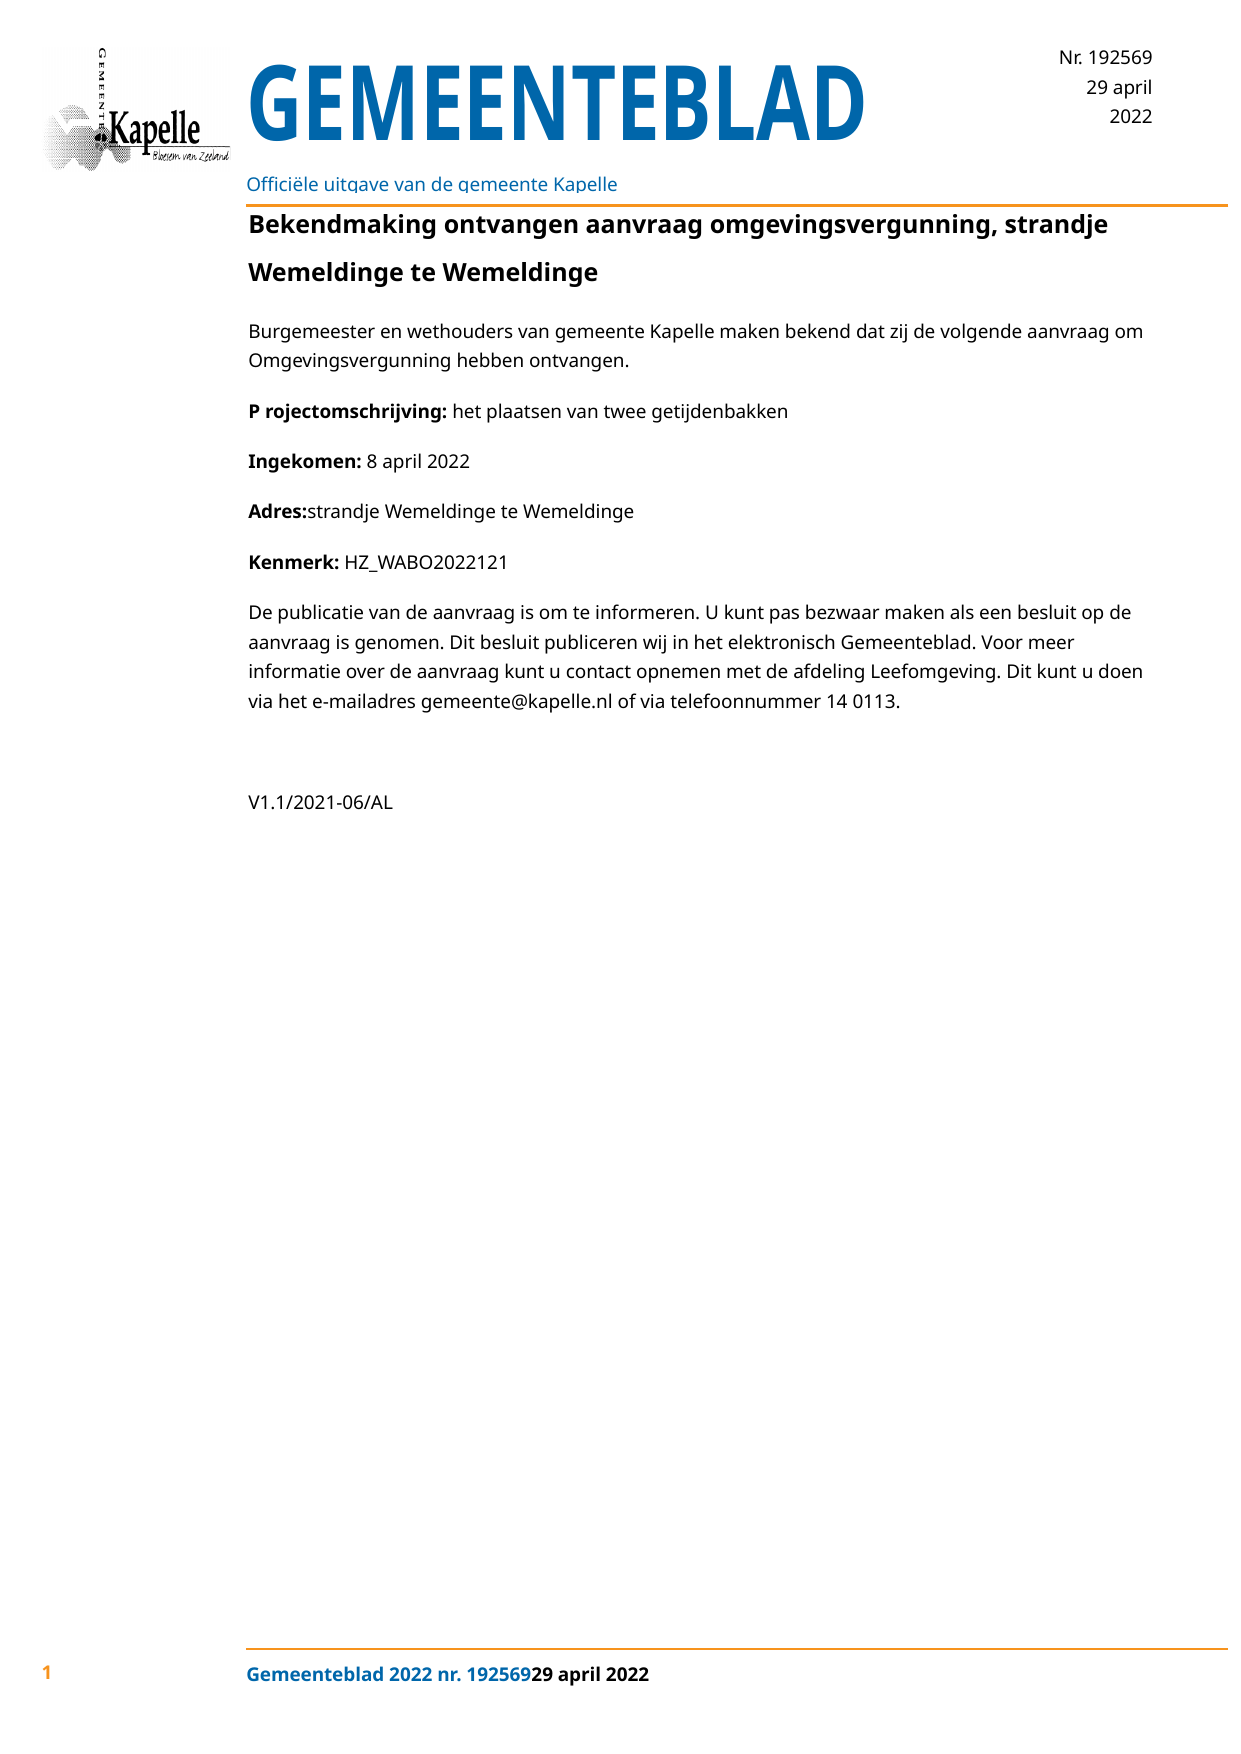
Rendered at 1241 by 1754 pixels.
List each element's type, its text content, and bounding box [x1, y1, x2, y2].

text Bekendmaking ontvangen aanvraag omgevingsvergunning, strandje Wemeldinge te Wemeldinge [248, 207, 1152, 288]
text Burgemeester en wethouders van gemeente Kapelle maken bekend dat zij de volgende aanvraag om Omgevingsvergunning hebben ontvangen. [248, 318, 1152, 373]
text P rojectomschrijving: het plaatsen van twee getijdenbakken [248, 398, 1152, 424]
text Adres:strandje Wemeldinge te Wemeldinge [248, 499, 1152, 524]
text Ingekomen: 8 april 2022 [248, 448, 1152, 474]
picture [41, 47, 231, 172]
text De publicatie van de aanvraag is om te informeren. U kunt pas bezwaar maken als een besluit op de aanvraag is genomen. Dit besluit publiceren wij in het elektronisch Gemeenteblad. Voor meer informatie over de aanvraag kunt u contact opnemen met de afdeling Leefomgeving. Dit kunt u doen via het e-mailadres gemeente@kapelle.nl of via telefoonnummer 14 0113. [248, 599, 1152, 714]
text Kenmerk: HZ_WABO2022121 [248, 549, 1152, 575]
text V1.1/2021-06/AL [248, 789, 1152, 815]
